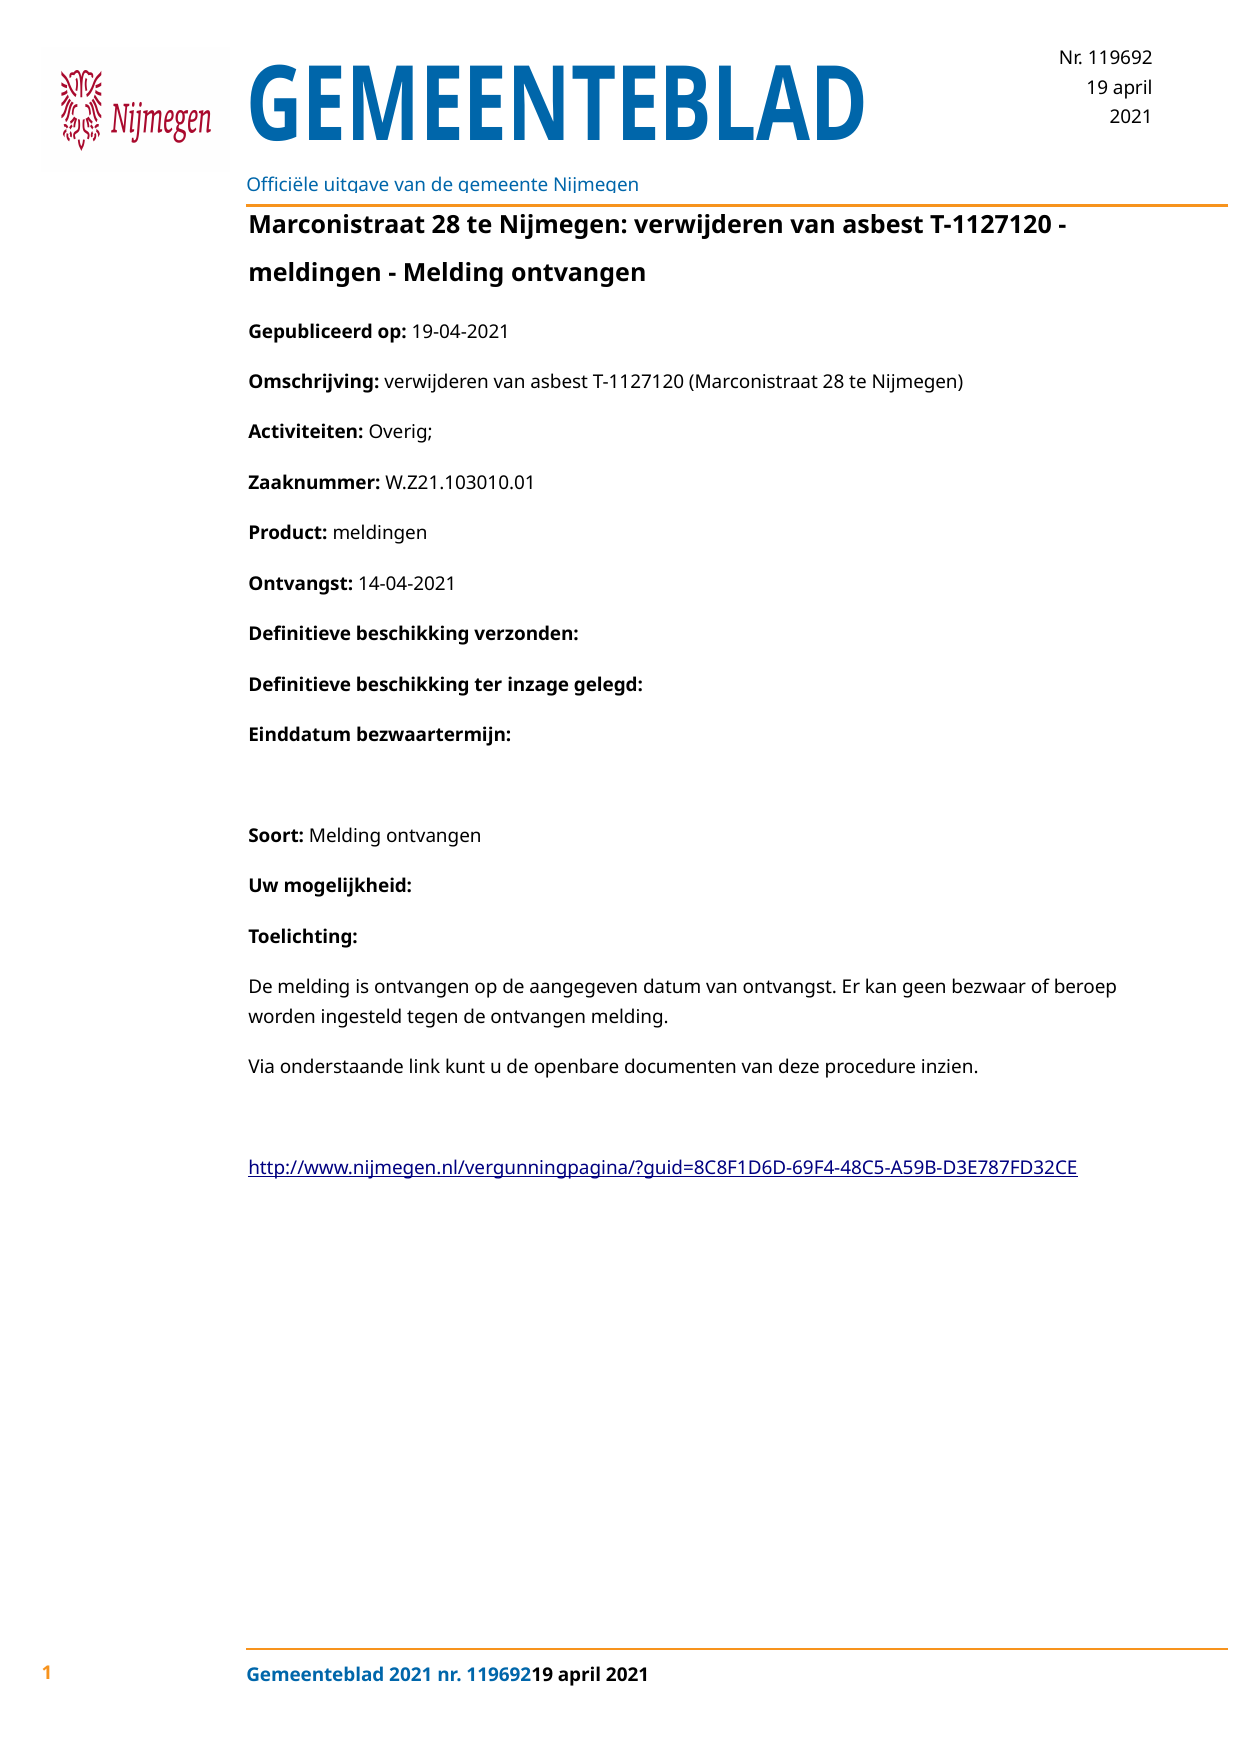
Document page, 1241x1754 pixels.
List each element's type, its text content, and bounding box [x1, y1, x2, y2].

text Toelichting: [248, 923, 1152, 949]
text Activiteiten: Overig; [248, 419, 1152, 444]
text Einddatum bezwaartermijn: [248, 721, 1152, 747]
text Omschrijving: verwijderen van asbest T-1127120 (Marconistraat 28 te Nijmegen) [248, 368, 1152, 394]
text http://www.nijmegen.nl/vergunningpagina/?guid=8C8F1D6D-69F4-48C5-A59B-D3E787FD32CE [248, 1154, 1152, 1180]
text Uw mogelijkheid: [248, 872, 1152, 898]
picture [41, 47, 231, 172]
text Definitieve beschikking ter inzage gelegd: [248, 671, 1152, 697]
text Definitieve beschikking verzonden: [248, 620, 1152, 646]
text Soort: Melding ontvangen [248, 822, 1152, 848]
text Via onderstaande link kunt u de openbare documenten van deze procedure inzien. [248, 1053, 1152, 1079]
text Ontvangst: 14-04-2021 [248, 570, 1152, 596]
text De melding is ontvangen op de aangegeven datum van ontvangst. Er kan geen bezwaar of beroep worden ingesteld tegen de ontvangen melding. [248, 973, 1152, 1029]
text Product: meldingen [248, 519, 1152, 545]
text Marconistraat 28 te Nijmegen: verwijderen van asbest T-1127120 - meldingen - Melding ontvangen [248, 207, 1152, 288]
text Zaaknummer: W.Z21.103010.01 [248, 469, 1152, 495]
text Gepubliceerd op: 19-04-2021 [248, 318, 1152, 344]
